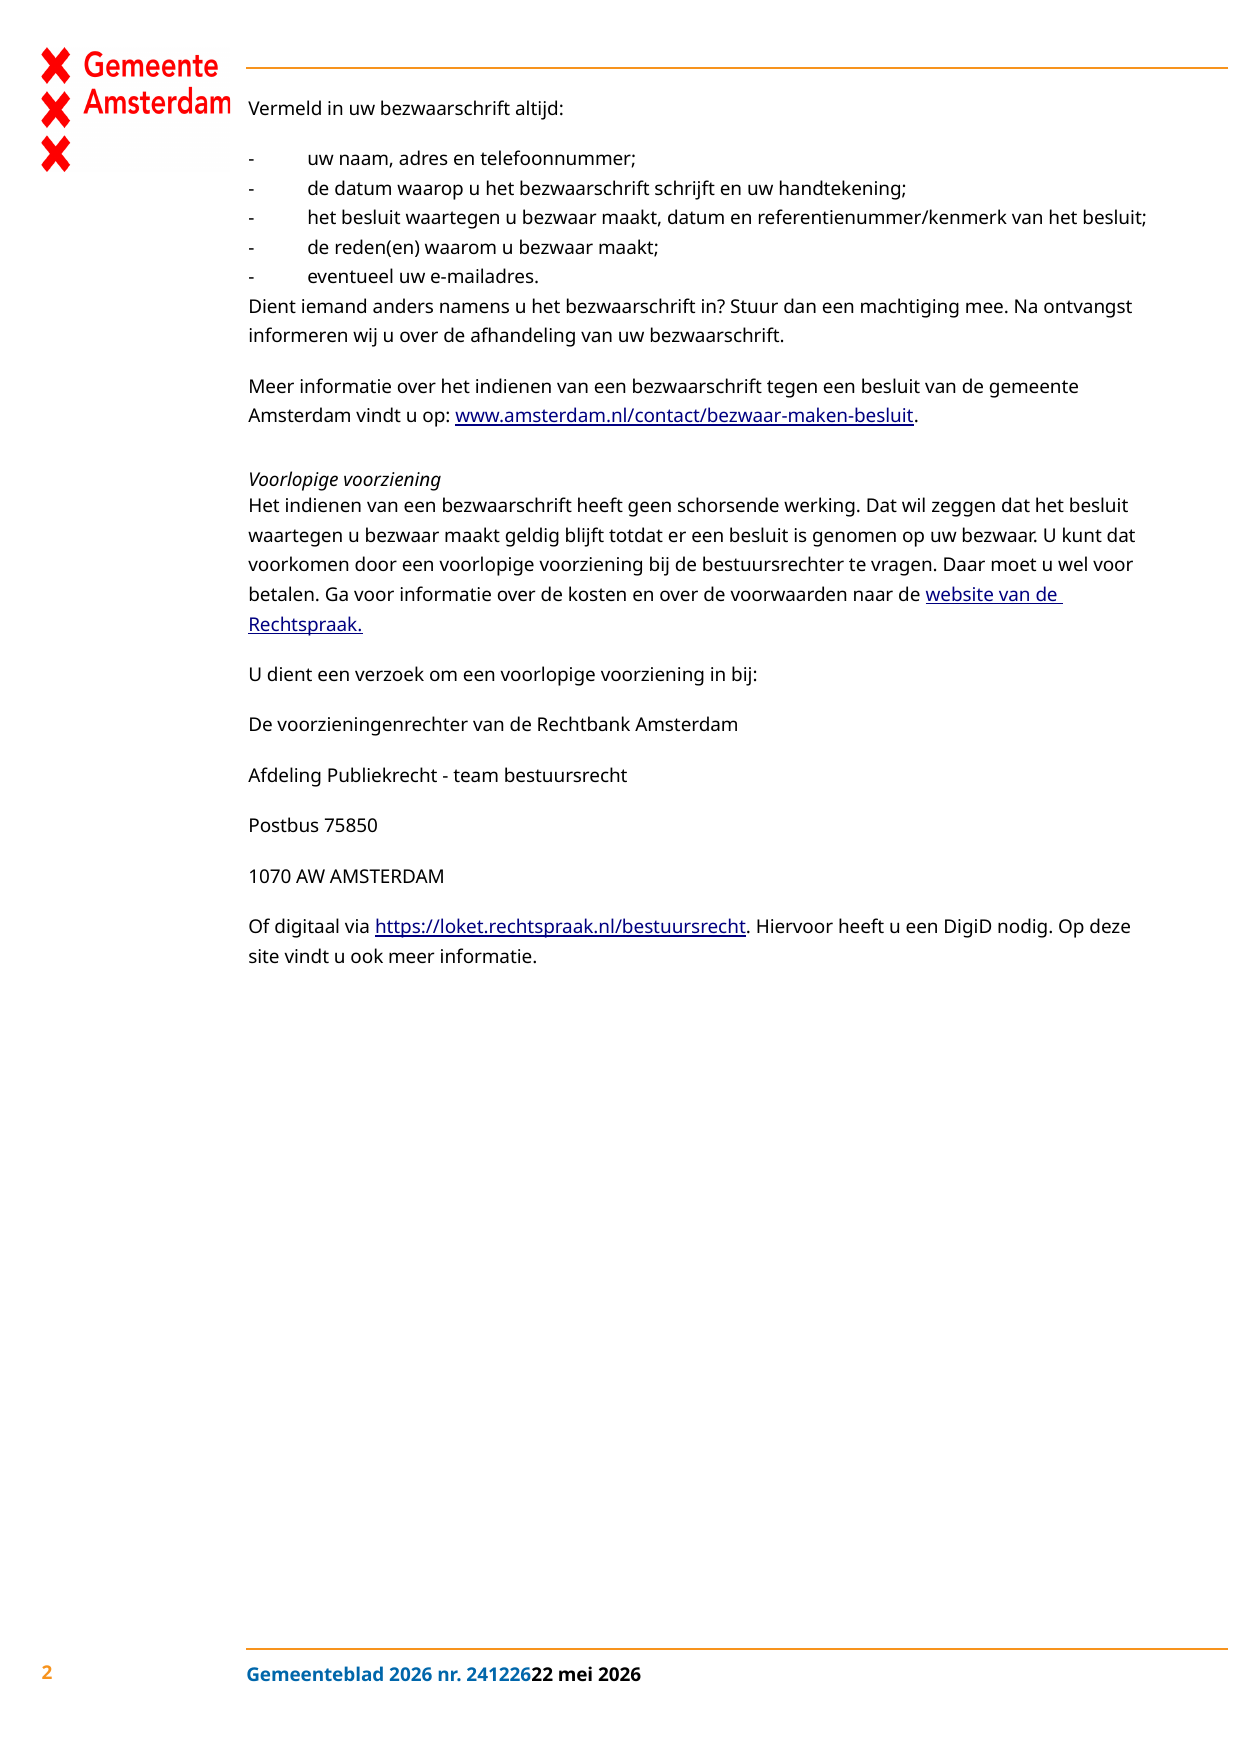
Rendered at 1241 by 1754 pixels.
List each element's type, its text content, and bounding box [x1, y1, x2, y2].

list de datum waarop u het bezwaarschrift schrijft en uw handtekening; [248, 175, 1152, 201]
list eventueel uw e-mailadres. [248, 263, 1152, 289]
text Afdeling Publiekrecht - team bestuursrecht [248, 762, 1152, 788]
text Voorlopige voorziening [248, 467, 1152, 492]
text De voorzieningenrechter van de Rechtbank Amsterdam [248, 712, 1152, 737]
list de reden(en) waarom u bezwaar maakt; [248, 234, 1152, 260]
picture [41, 47, 231, 172]
text Dient iemand anders namens u het bezwaarschrift in? Stuur dan een machtiging mee. Na ontvangst informeren wij u over de afhandeling van uw bezwaarschrift. [248, 293, 1152, 348]
text Of digitaal via https://loket.rechtspraak.nl/bestuursrecht. Hiervoor heeft u een DigiD nodig. Op deze site vindt u ook meer informatie. [248, 913, 1152, 968]
text Postbus 75850 [248, 812, 1152, 838]
text U dient een verzoek om een voorlopige voorziening in bij: [248, 661, 1152, 687]
text 1070 AW AMSTERDAM [248, 863, 1152, 888]
text Vermeld in uw bezwaarschrift altijd: [248, 95, 1152, 121]
text Het indienen van een bezwaarschrift heeft geen schorsende werking. Dat wil zeggen dat het besluit waartegen u bezwaar maakt geldig blijft totdat er een besluit is genomen op uw bezwaar. U kunt dat voorkomen door een voorlopige voorziening bij de bestuursrechter te vragen. Daar moet u wel voor betalen. Ga voor informatie over de kosten en over de voorwaarden naar de website van de Rechtspraak. [248, 492, 1152, 636]
text Meer informatie over het indienen van een bezwaarschrift tegen een besluit van de gemeente Amsterdam vindt u op: www.amsterdam.nl/contact/bezwaar-maken-besluit. [248, 373, 1152, 428]
list het besluit waartegen u bezwaar maakt, datum en referentienummer/kenmerk van het besluit; [248, 204, 1152, 230]
list uw naam, adres en telefoonnummer; [248, 145, 1152, 171]
